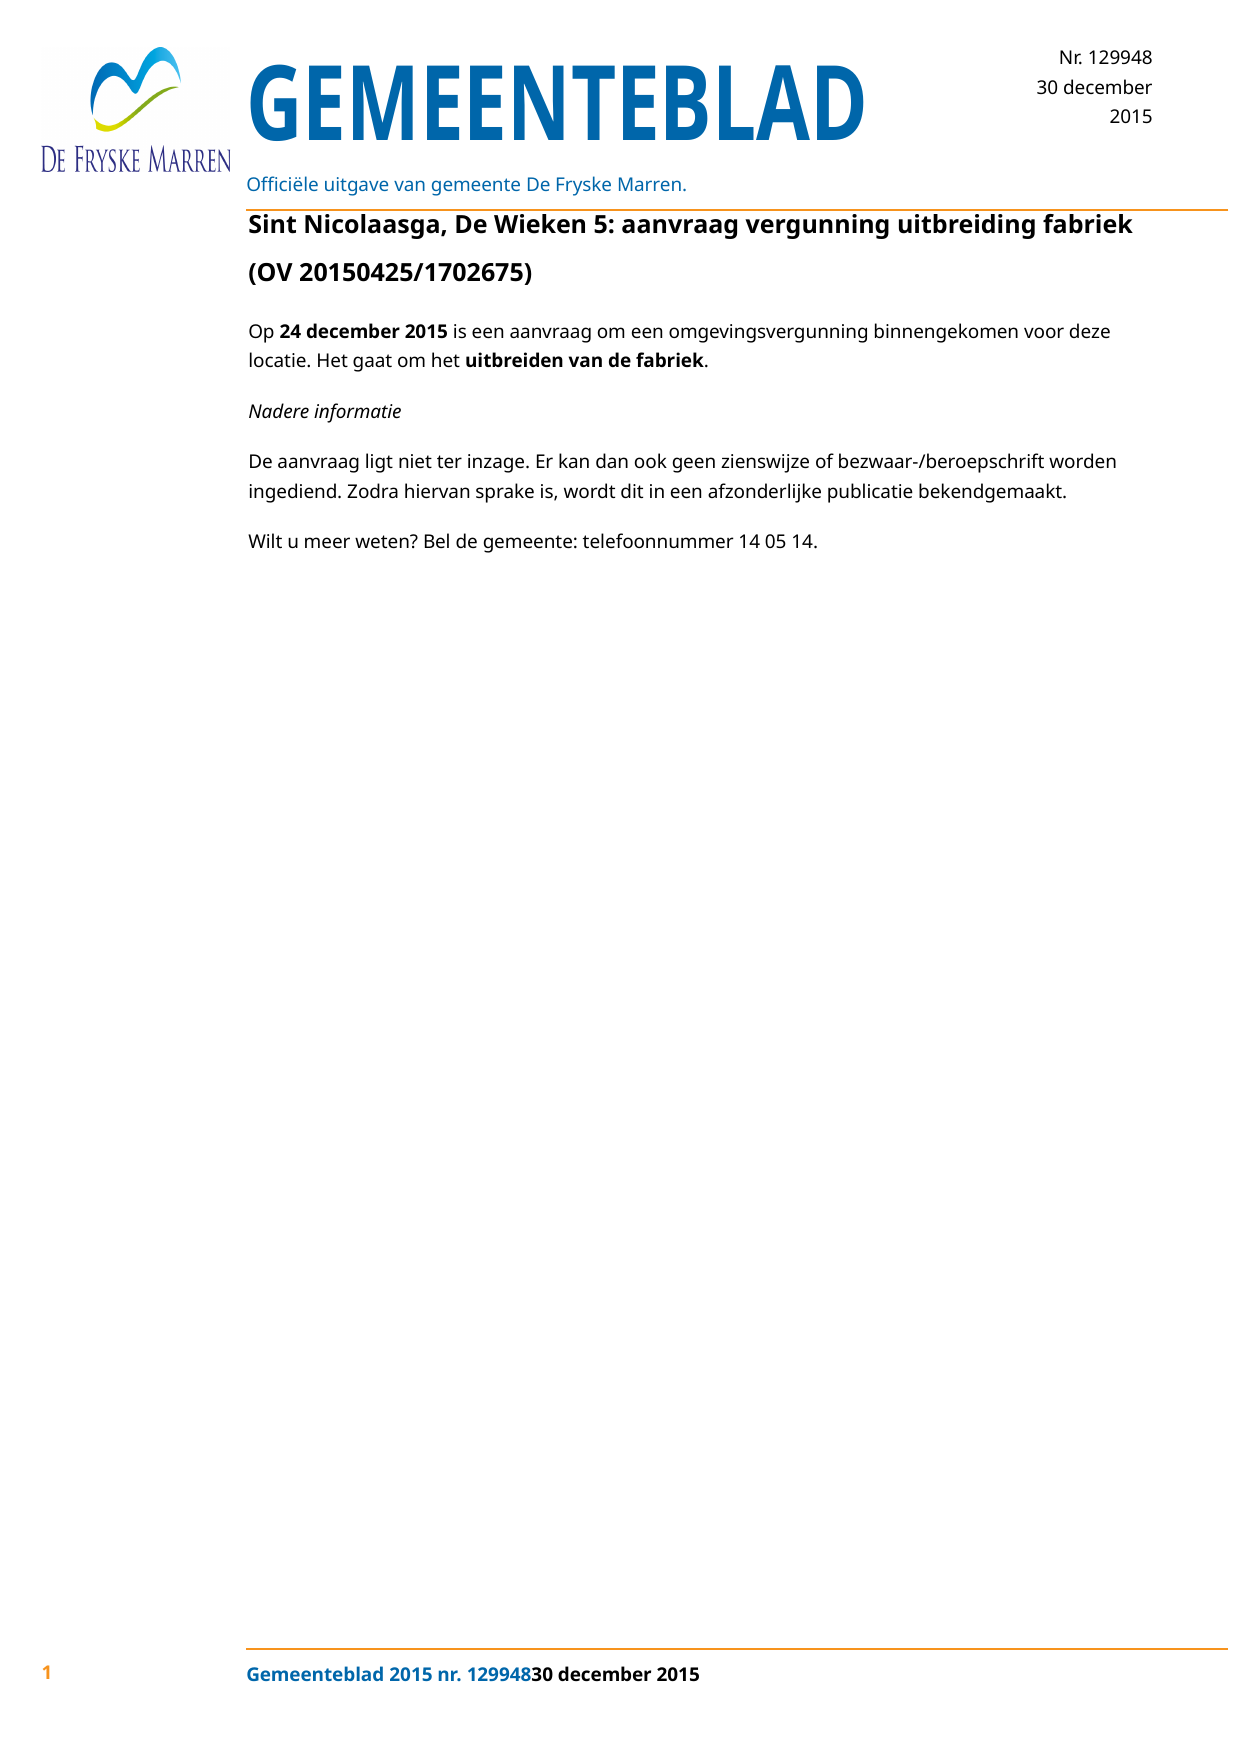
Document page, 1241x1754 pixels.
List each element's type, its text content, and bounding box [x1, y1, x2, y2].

text Wilt u meer weten? Bel de gemeente: telefoonnummer 14 05 14. [248, 528, 1152, 554]
text De aanvraag ligt niet ter inzage. Er kan dan ook geen zienswijze of bezwaar-/beroepschrift worden ingediend. Zodra hiervan sprake is, wordt dit in een afzonderlijke publicatie bekendgemaakt. [248, 448, 1152, 504]
picture [41, 47, 231, 172]
text Sint Nicolaasga, De Wieken 5: aanvraag vergunning uitbreiding fabriek (OV 20150425/1702675) [248, 211, 1152, 288]
text Nadere informatie [248, 398, 1152, 424]
text Op 24 december 2015 is een aanvraag om een omgevingsvergunning binnengekomen voor deze locatie. Het gaat om het uitbreiden van de fabriek. [248, 318, 1152, 373]
